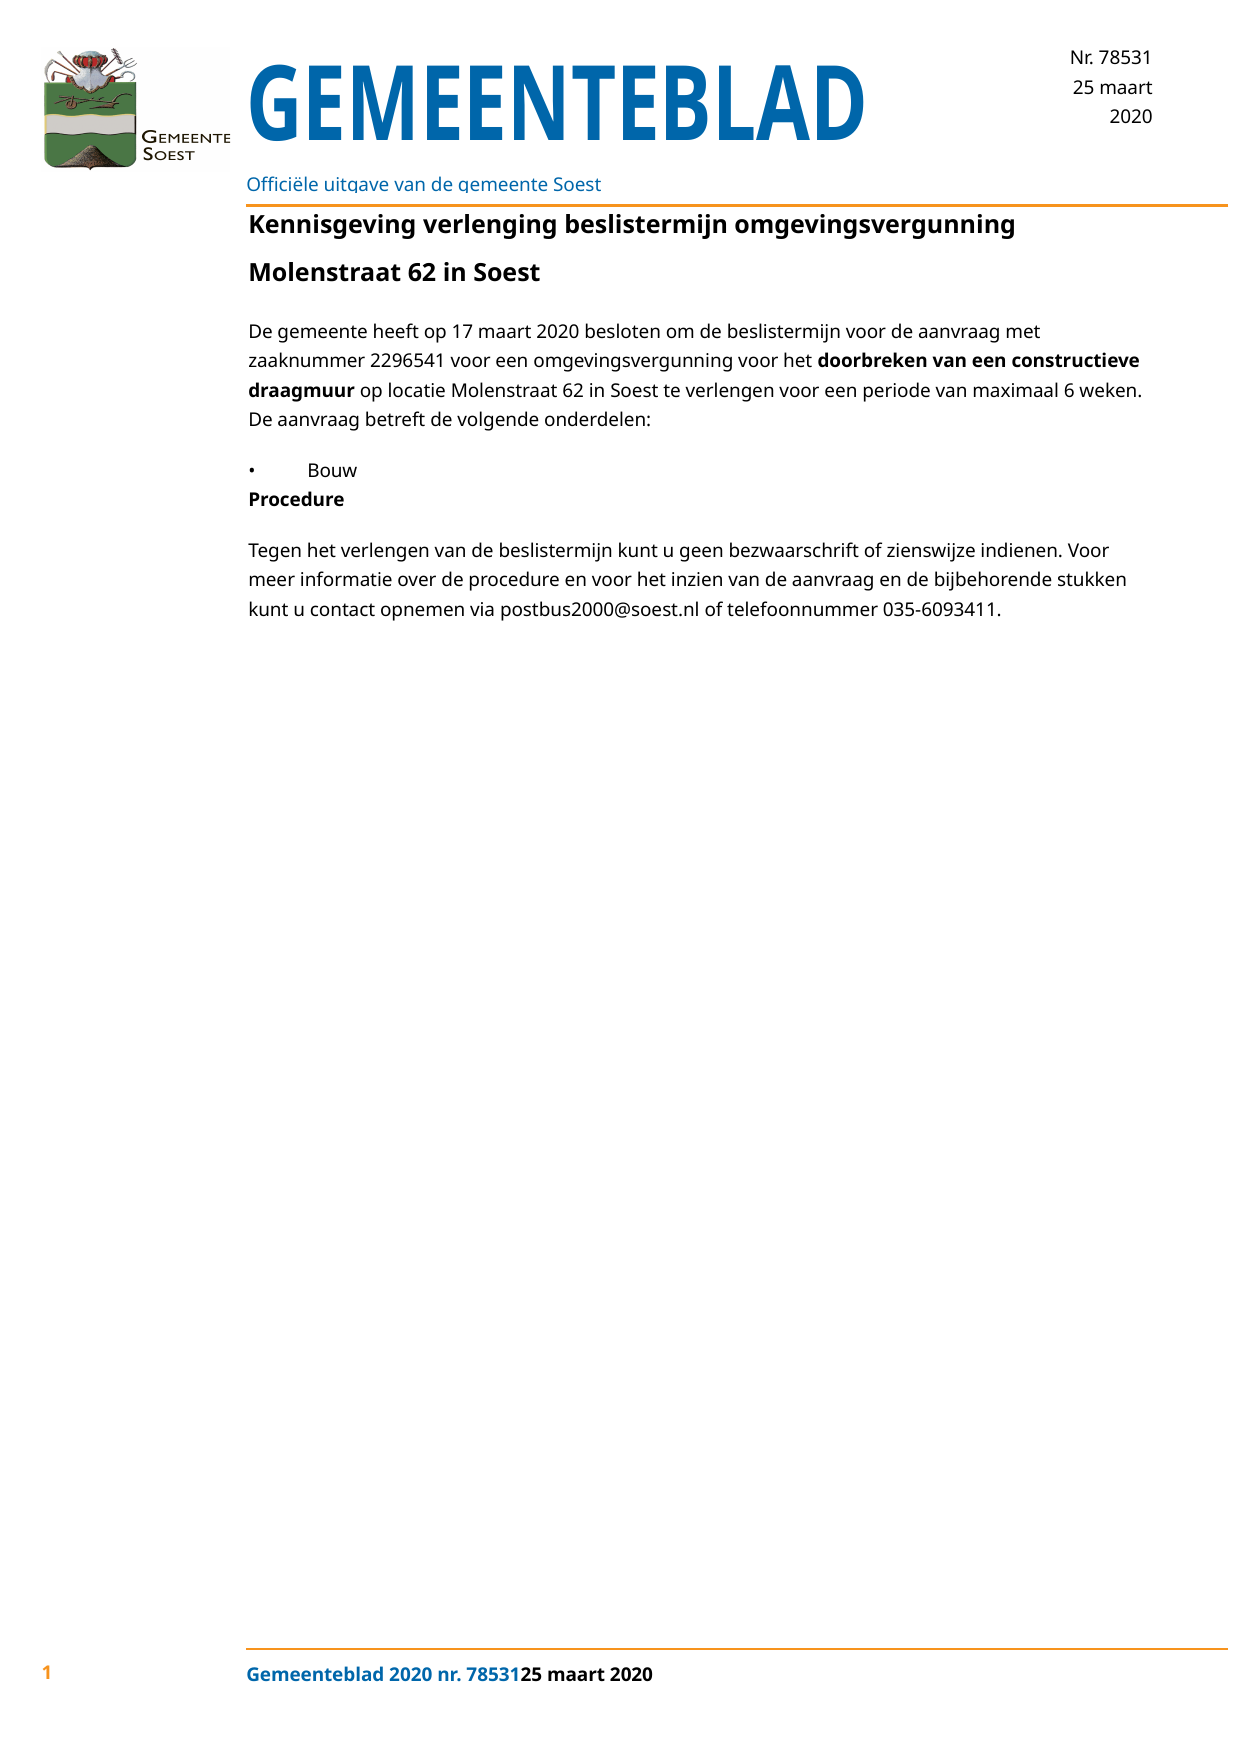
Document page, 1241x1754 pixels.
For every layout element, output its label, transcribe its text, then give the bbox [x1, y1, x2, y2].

text Kennisgeving verlenging beslistermijn omgevingsvergunning Molenstraat 62 in Soest [248, 207, 1152, 288]
picture [41, 47, 231, 172]
text De gemeente heeft op 17 maart 2020 besloten om de beslistermijn voor de aanvraag met zaaknummer 2296541 voor een omgevingsvergunning voor het doorbreken van een constructieve draagmuur op locatie Molenstraat 62 in Soest te verlengen voor een periode van maximaal 6 weken. De aanvraag betreft de volgende onderdelen: [248, 318, 1152, 432]
list Bouw [248, 457, 1152, 483]
text Procedure [248, 487, 1152, 512]
text Tegen het verlengen van de beslistermijn kunt u geen bezwaarschrift of zienswijze indienen. Voor meer informatie over de procedure en voor het inzien van de aanvraag en de bijbehorende stukken kunt u contact opnemen via postbus2000@soest.nl of telefoonnummer 035-6093411. [248, 537, 1152, 622]
